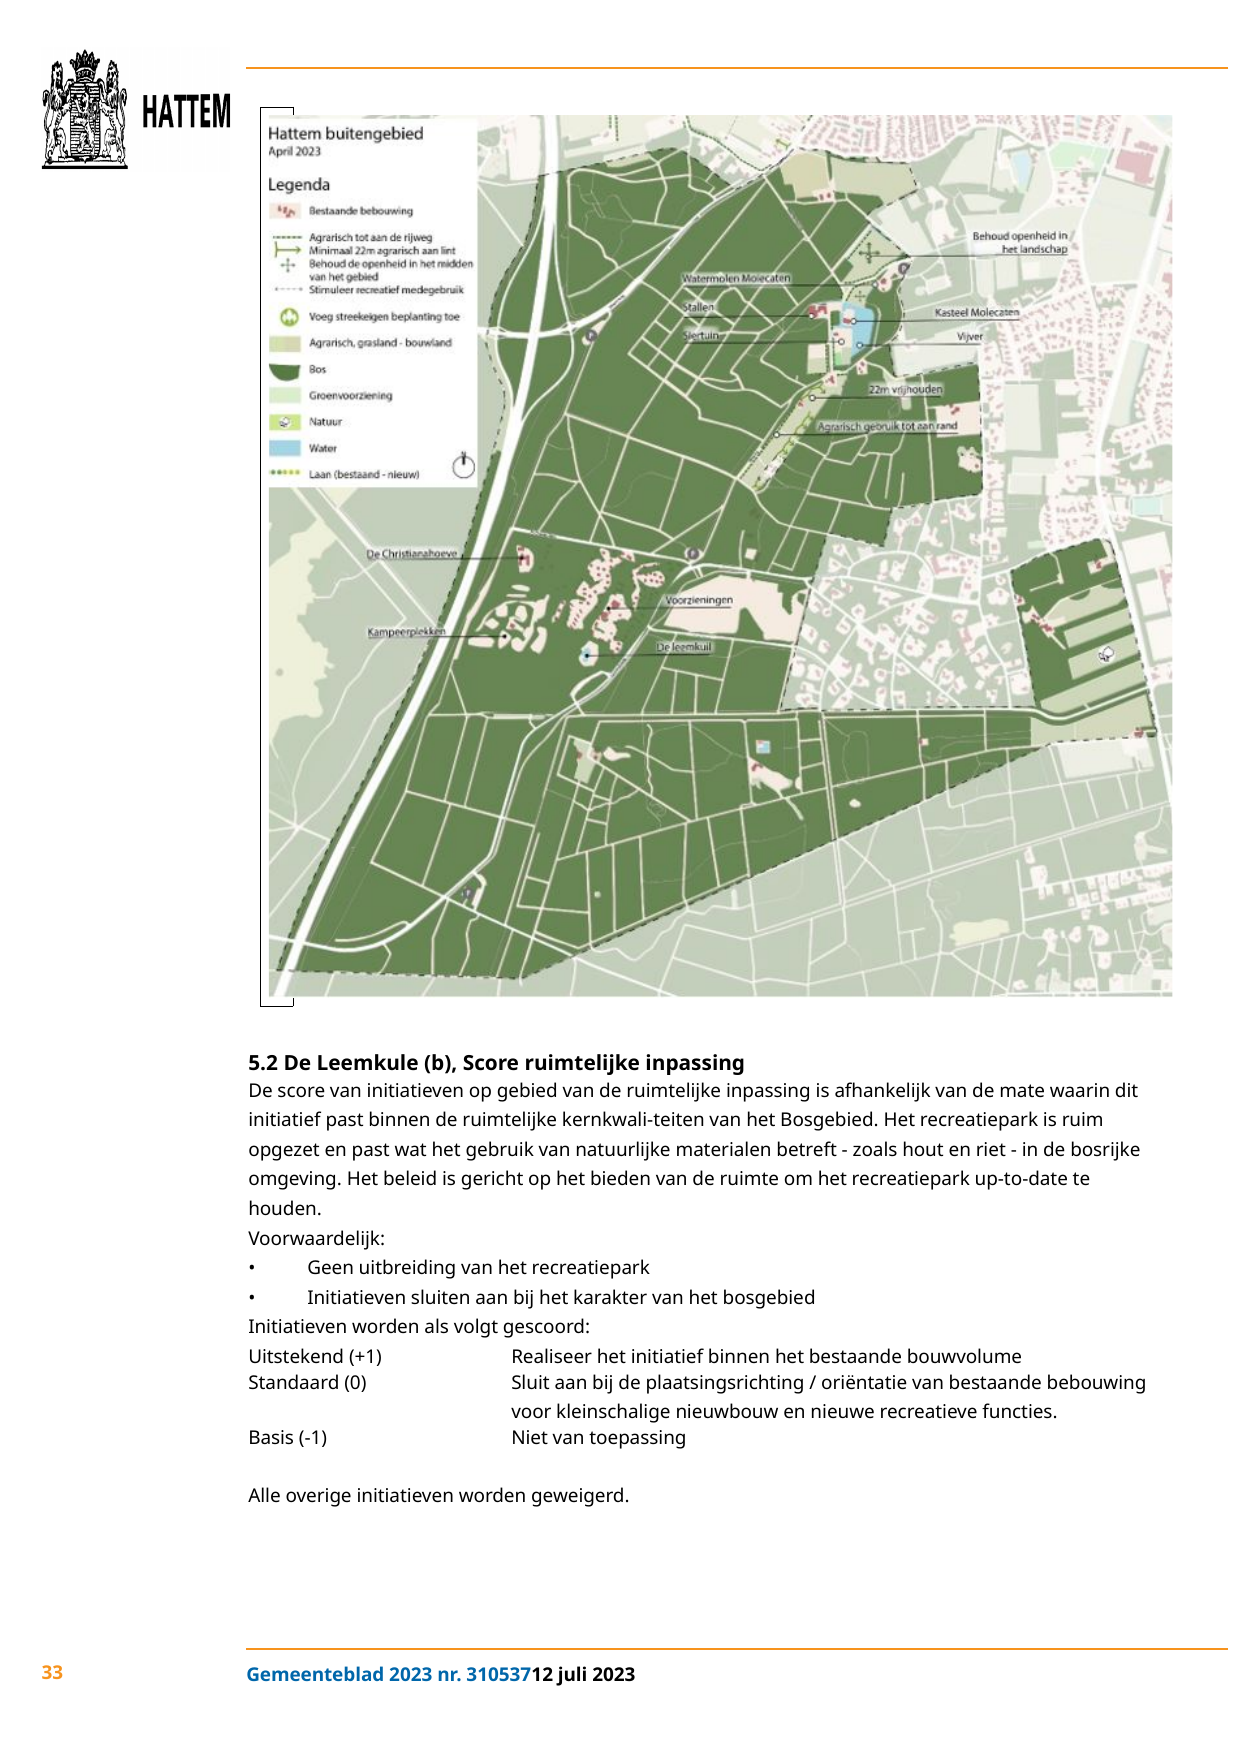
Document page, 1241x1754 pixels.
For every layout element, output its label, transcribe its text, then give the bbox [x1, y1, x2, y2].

picture [268, 115, 1173, 998]
list Initiatieven sluiten aan bij het karakter van het bosgebied [248, 1284, 1152, 1309]
text Initiatieven worden als volgt gescoord: [248, 1313, 1152, 1339]
table_cell Basis (-1) [248, 1424, 511, 1450]
picture [41, 47, 231, 172]
table_cell Standaard (0) [248, 1369, 511, 1424]
table_cell Niet van toepassing [511, 1424, 1152, 1450]
text De score van initiatieven op gebied van de ruimtelijke inpassing is afhankelijk van de mate waarin dit initiatief past binnen de ruimtelijke kernkwali-teiten van het Bosgebied. Het recreatiepark is ruim opgezet en past wat het gebruik van natuurlijke materialen betreft - zoals hout en riet - in de bosrijke omgeving. Het beleid is gericht op het bieden van de ruimte om het recreatiepark up-to-date te houden. [248, 1077, 1152, 1221]
table_cell Sluit aan bij de plaatsingsrichting / oriëntatie van bestaande bebouwing voor kleinschalige nieuwbouw en nieuwe recreatieve functies. [511, 1369, 1152, 1424]
text 5.2 De Leemkule (b), Score ruimtelijke inpassing [248, 1048, 1152, 1077]
text Voorwaardelijk: [248, 1225, 1152, 1250]
table_header Realiseer het initiatief binnen het bestaande bouwvolume [511, 1343, 1152, 1369]
text Alle overige initiatieven worden geweigerd. [248, 1483, 1152, 1508]
list Geen uitbreiding van het recreatiepark [248, 1254, 1152, 1280]
table_header Uitstekend (+1) [248, 1343, 511, 1369]
